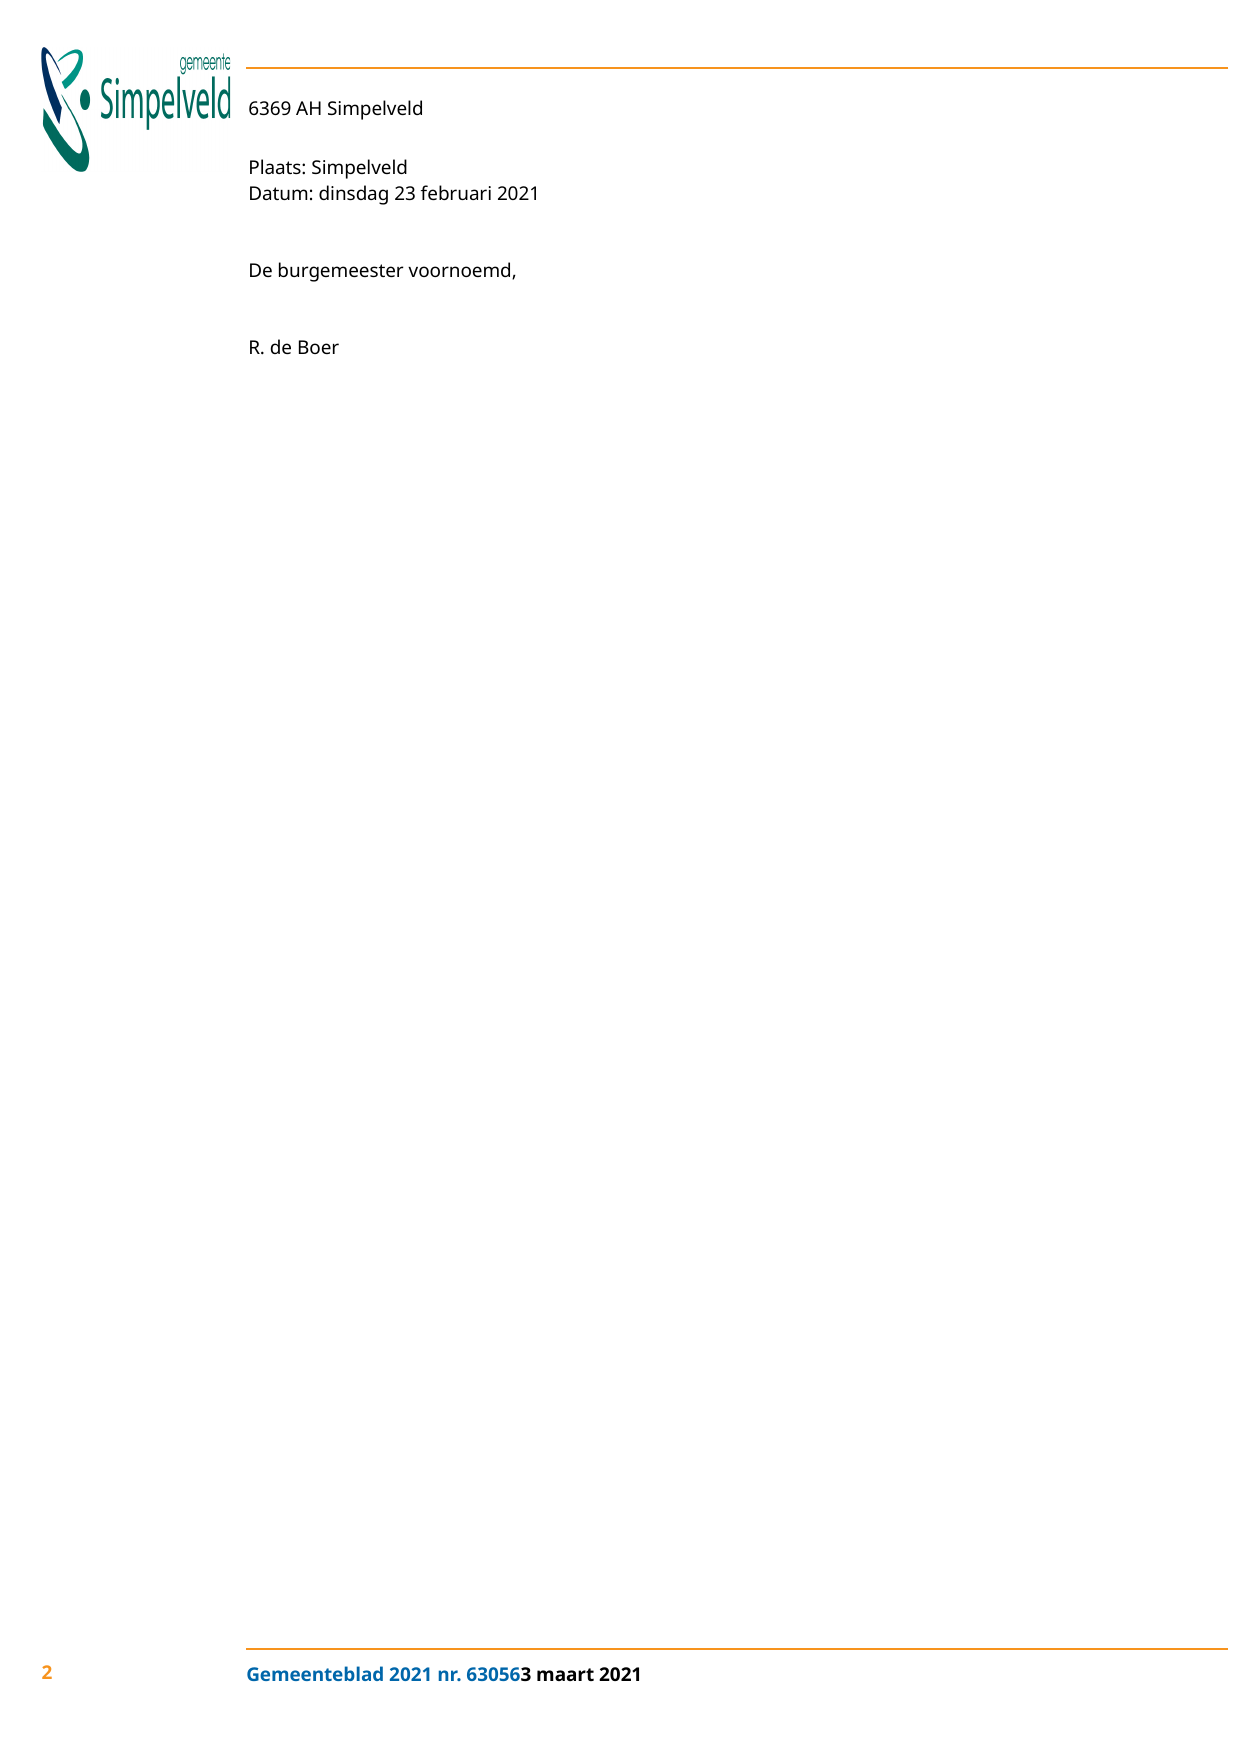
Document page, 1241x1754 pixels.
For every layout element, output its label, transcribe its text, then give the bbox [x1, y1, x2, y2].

text De burgemeester voornoemd, [248, 257, 1152, 283]
text R. de Boer [248, 334, 1152, 360]
text Plaats: Simpelveld [248, 154, 1152, 180]
text 6369 AH Simpelveld [248, 95, 1152, 121]
picture [41, 47, 231, 172]
text Datum: dinsdag 23 februari 2021 [248, 180, 1152, 205]
